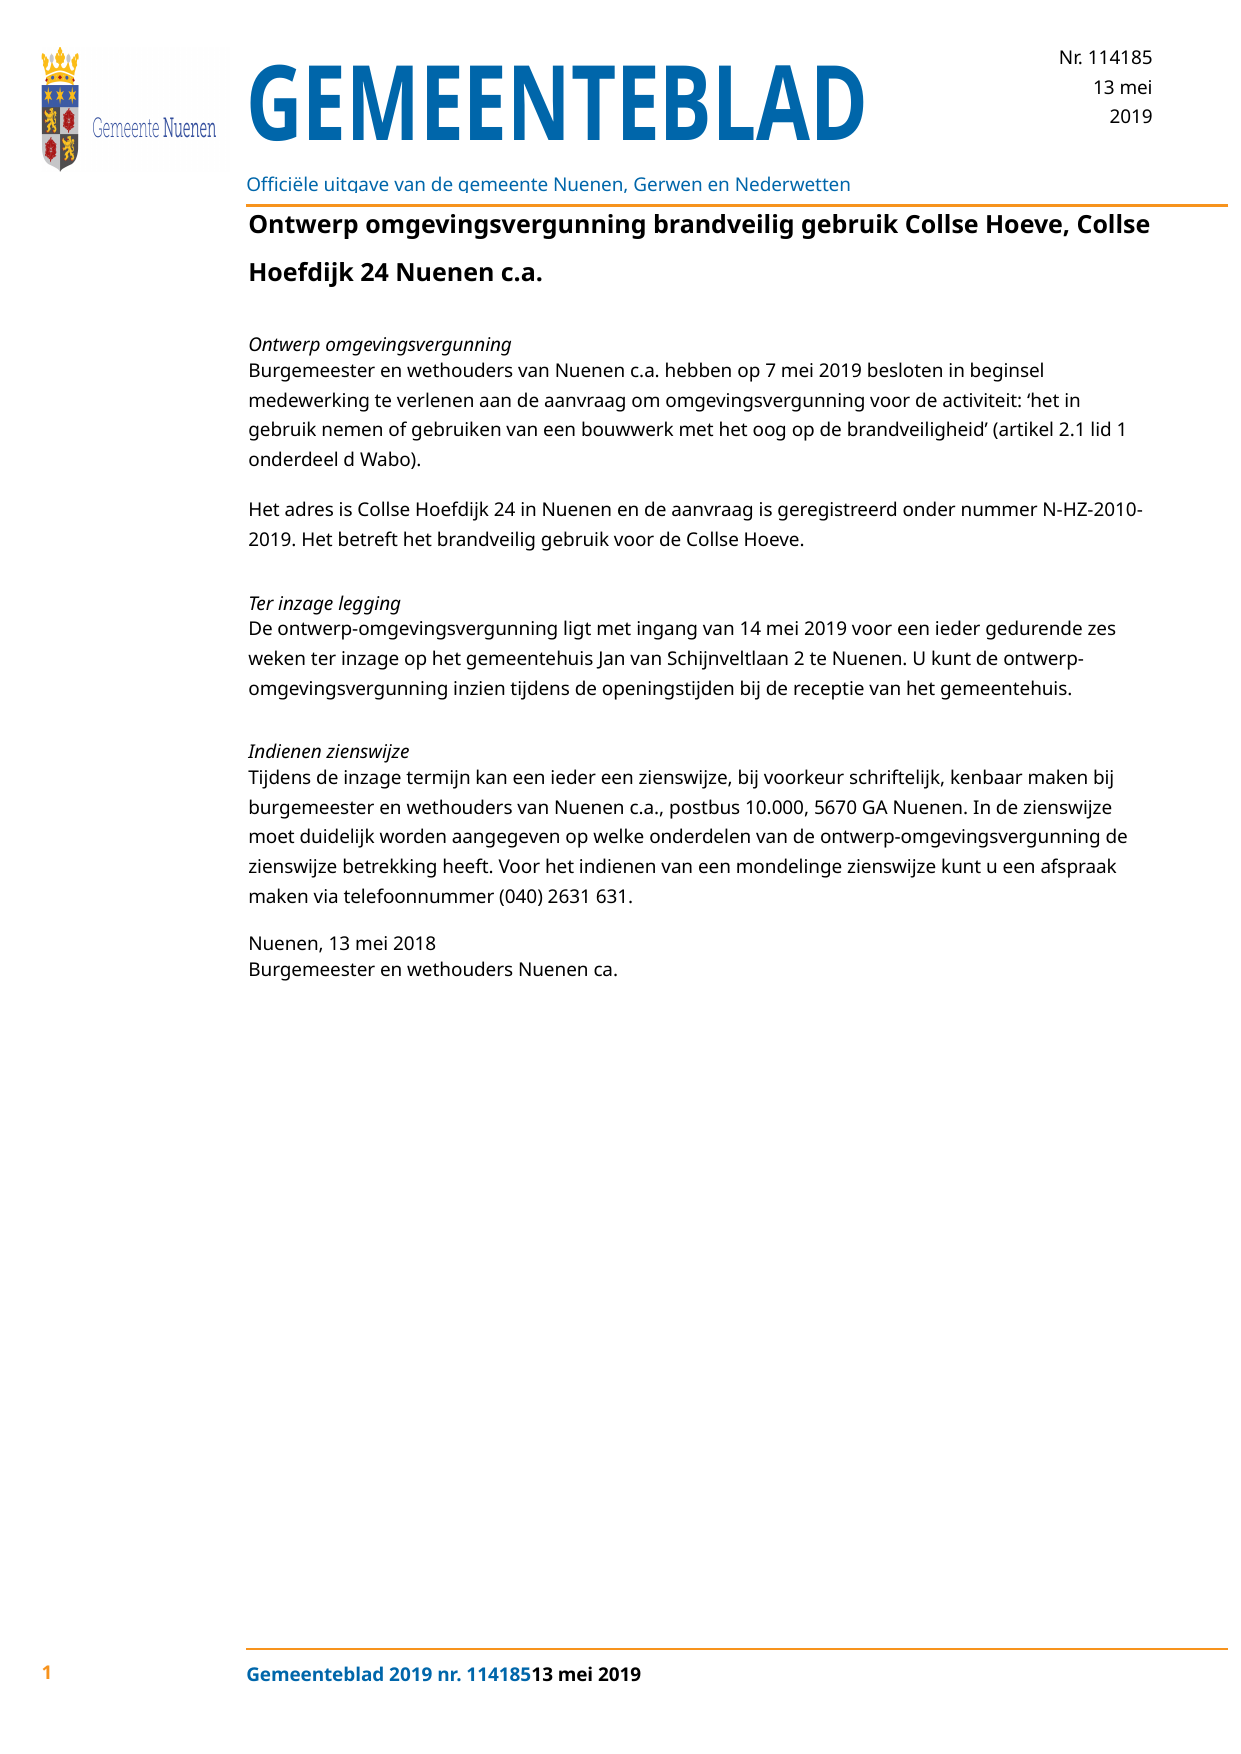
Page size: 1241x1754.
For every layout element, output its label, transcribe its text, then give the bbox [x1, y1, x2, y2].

text De ontwerp-omgevingsvergunning ligt met ingang van 14 mei 2019 voor een ieder gedurende zes weken ter inzage op het gemeentehuis Jan van Schijnveltlaan 2 te Nuenen. U kunt de ontwerp-omgevingsvergunning inzien tijdens de openingstijden bij de receptie van het gemeentehuis. [248, 616, 1152, 701]
text Nuenen, 13 mei 2018 [248, 931, 1152, 956]
text Ontwerp omgevingsvergunning [248, 331, 1152, 357]
text Ter inzage legging [248, 590, 1152, 616]
picture [41, 47, 231, 172]
text Tijdens de inzage termijn kan een ieder een zienswijze, bij voorkeur schriftelijk, kenbaar maken bij burgemeester en wethouders van Nuenen c.a., postbus 10.000, 5670 GA Nuenen. In de zienswijze moet duidelijk worden aangegeven op welke onderdelen van de ontwerp-omgevingsvergunning de zienswijze betrekking heeft. Voor het indienen van een mondelinge zienswijze kunt u een afspraak maken via telefoonnummer (040) 2631 631. [248, 764, 1152, 908]
text Indienen zienswijze [248, 739, 1152, 764]
text Burgemeester en wethouders van Nuenen c.a. hebben op 7 mei 2019 besloten in beginsel medewerking te verlenen aan de aanvraag om omgevingsvergunning voor de activiteit: ‘het in gebruik nemen of gebruiken van een bouwwerk met het oog op de brandveiligheid’ (artikel 2.1 lid 1 onderdeel d Wabo). [248, 357, 1152, 472]
text Burgemeester en wethouders Nuenen ca. [248, 956, 1152, 982]
text Het adres is Collse Hoefdijk 24 in Nuenen en de aanvraag is geregistreerd onder nummer N-HZ-2010-2019. Het betreft het brandveilig gebruik voor de Collse Hoeve. [248, 496, 1152, 552]
text Ontwerp omgevingsvergunning brandveilig gebruik Collse Hoeve, Collse Hoefdijk 24 Nuenen c.a. [248, 207, 1152, 288]
